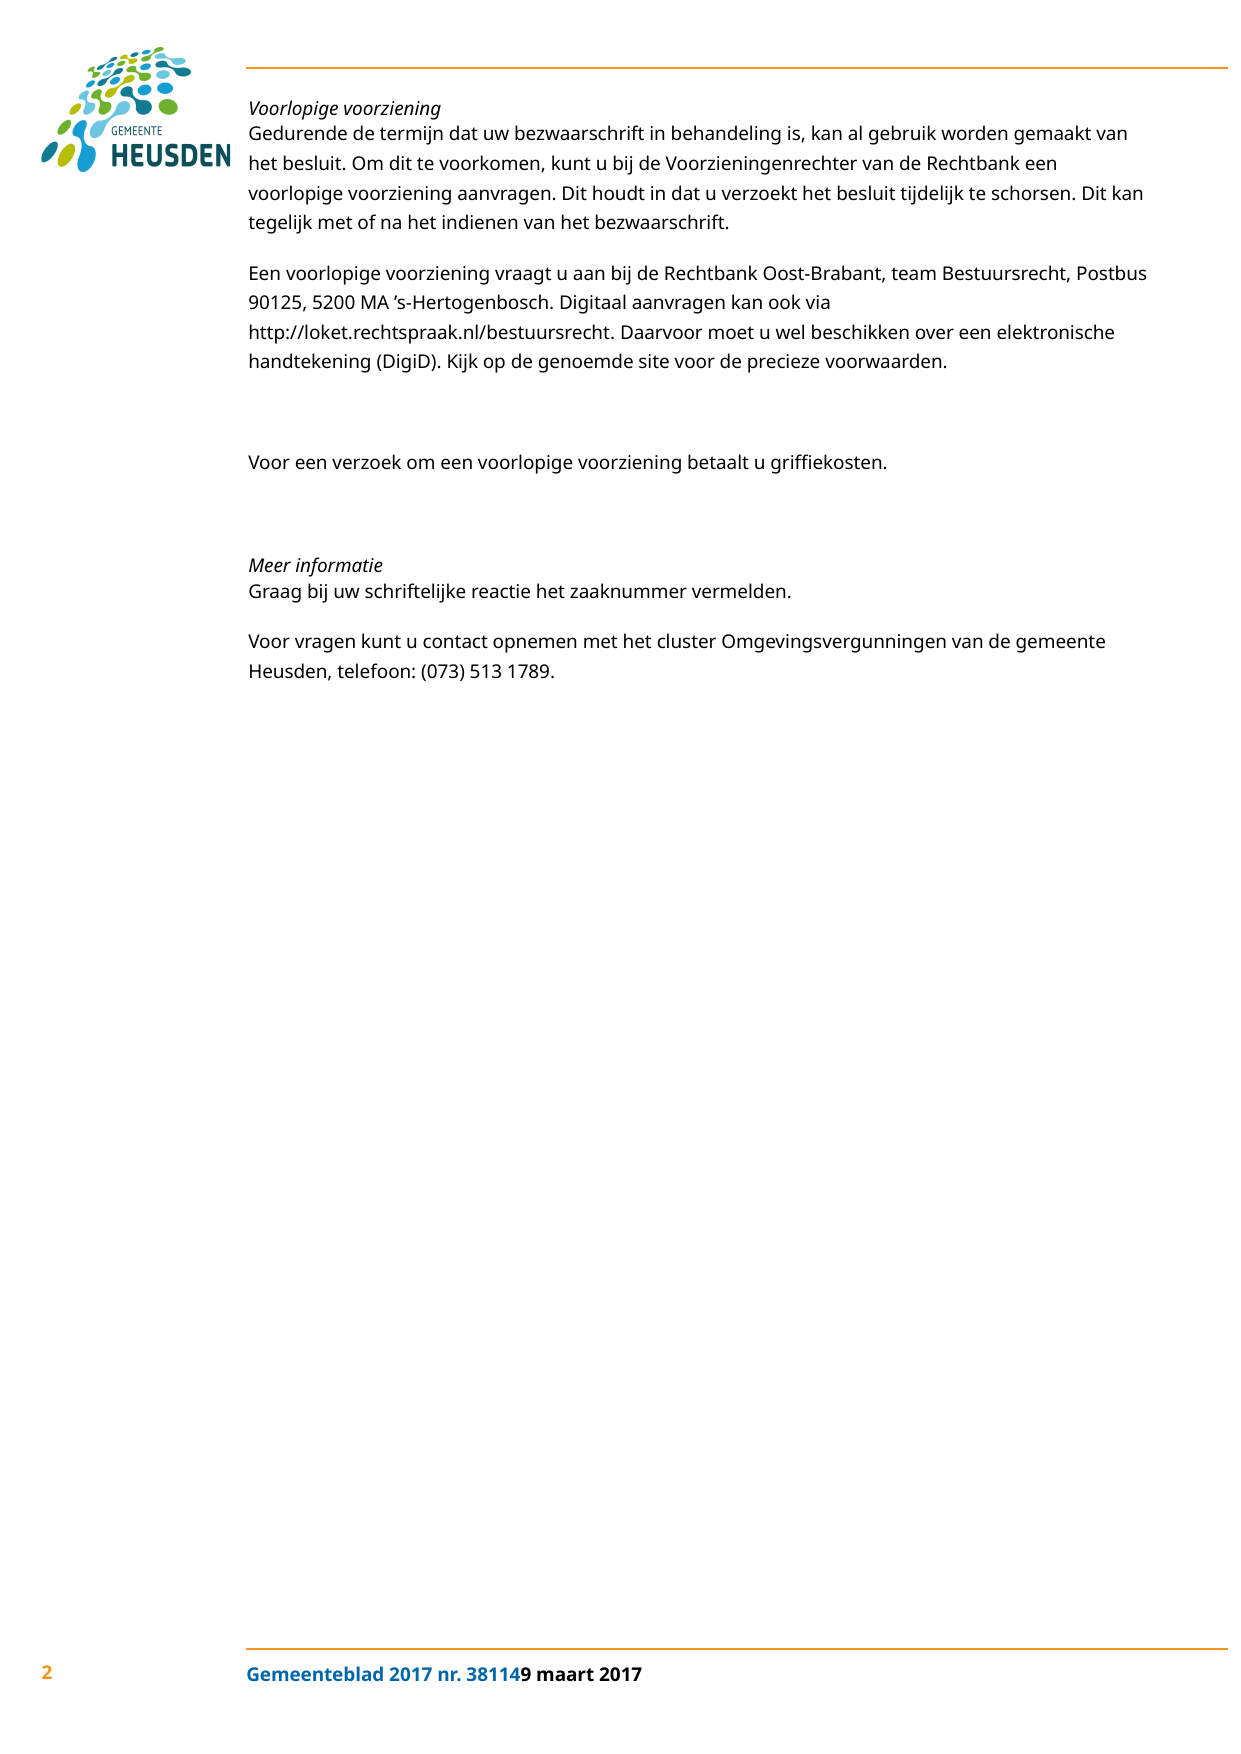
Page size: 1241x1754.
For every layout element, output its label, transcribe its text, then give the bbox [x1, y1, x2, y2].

text Voor vragen kunt u contact opnemen met het cluster Omgevingsvergunningen van de gemeente Heusden, telefoon: (073) 513 1789. [248, 629, 1152, 684]
text Meer informatie [248, 552, 1152, 578]
text Voorlopige voorziening [248, 95, 1152, 121]
text Voor een verzoek om een voorlopige voorziening betaalt u griffiekosten. [248, 449, 1152, 475]
picture [41, 47, 231, 172]
text Gedurende de termijn dat uw bezwaarschrift in behandeling is, kan al gebruik worden gemaakt van het besluit. Om dit te voorkomen, kunt u bij de Voorzieningenrechter van de Rechtbank een voorlopige voorziening aanvragen. Dit houdt in dat u verzoekt het besluit tijdelijk te schorsen. Dit kan tegelijk met of na het indienen van het bezwaarschrift. [248, 121, 1152, 235]
text Graag bij uw schriftelijke reactie het zaaknummer vermelden. [248, 578, 1152, 604]
text Een voorlopige voorziening vraagt u aan bij de Rechtbank Oost-Brabant, team Bestuursrecht, Postbus 90125, 5200 MA ’s-Hertogenbosch. Digitaal aanvragen kan ook via http://loket.rechtspraak.nl/bestuursrecht. Daarvoor moet u wel beschikken over een elektronische handtekening (DigiD). Kijk op de genoemde site voor de precieze voorwaarden. [248, 260, 1152, 374]
